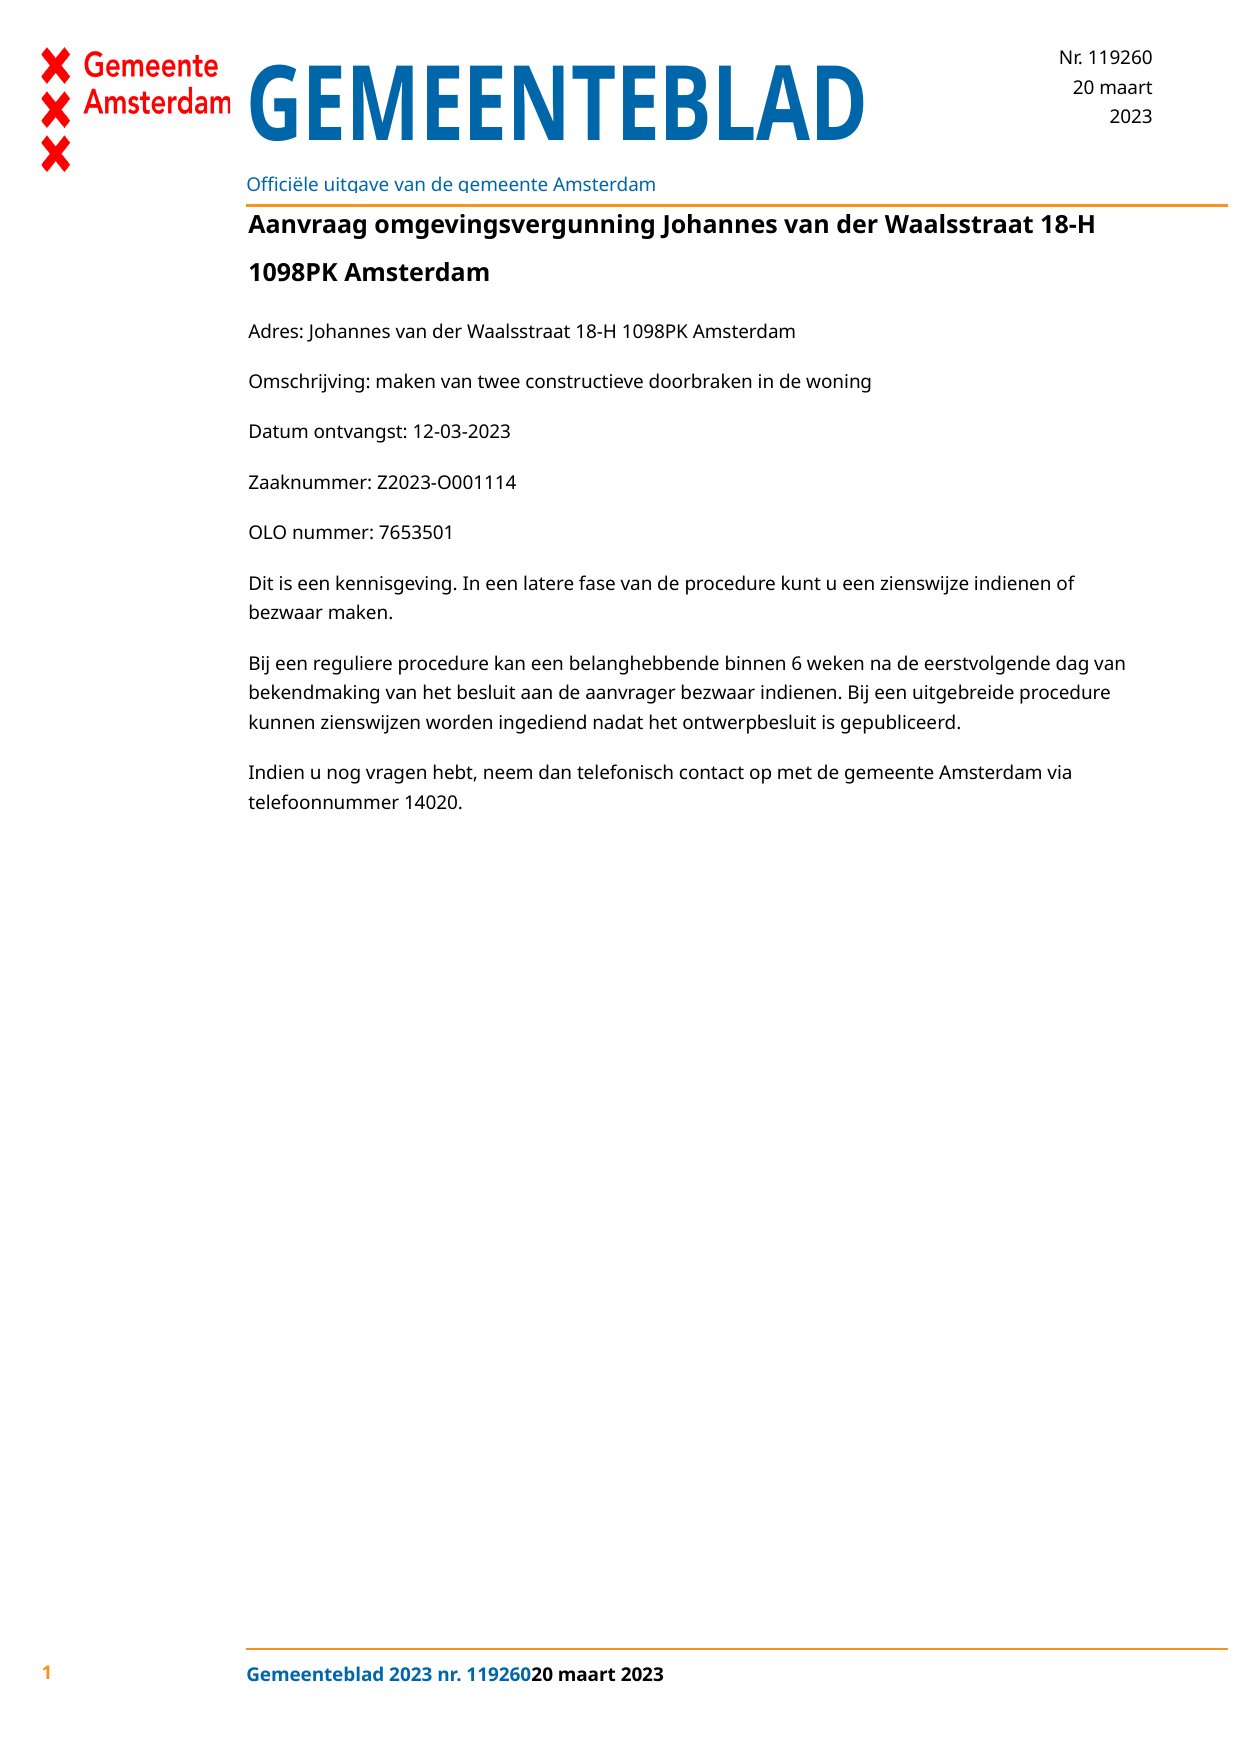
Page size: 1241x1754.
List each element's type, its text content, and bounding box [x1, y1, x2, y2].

text Datum ontvangst: 12-03-2023 [248, 419, 1152, 444]
picture [41, 47, 231, 172]
text Zaaknummer: Z2023-O001114 [248, 469, 1152, 495]
text Bij een reguliere procedure kan een belanghebbende binnen 6 weken na de eerstvolgende dag van bekendmaking van het besluit aan de aanvrager bezwaar indienen. Bij een uitgebreide procedure kunnen zienswijzen worden ingediend nadat het ontwerpbesluit is gepubliceerd. [248, 650, 1152, 735]
text Omschrijving: maken van twee constructieve doorbraken in de woning [248, 368, 1152, 394]
text Adres: Johannes van der Waalsstraat 18-H 1098PK Amsterdam [248, 318, 1152, 344]
text Aanvraag omgevingsvergunning Johannes van der Waalsstraat 18-H 1098PK Amsterdam [248, 207, 1152, 288]
text OLO nummer: 7653501 [248, 519, 1152, 545]
text Indien u nog vragen hebt, neem dan telefonisch contact op met de gemeente Amsterdam via telefoonnummer 14020. [248, 759, 1152, 815]
text Dit is een kennisgeving. In een latere fase van de procedure kunt u een zienswijze indienen of bezwaar maken. [248, 570, 1152, 625]
